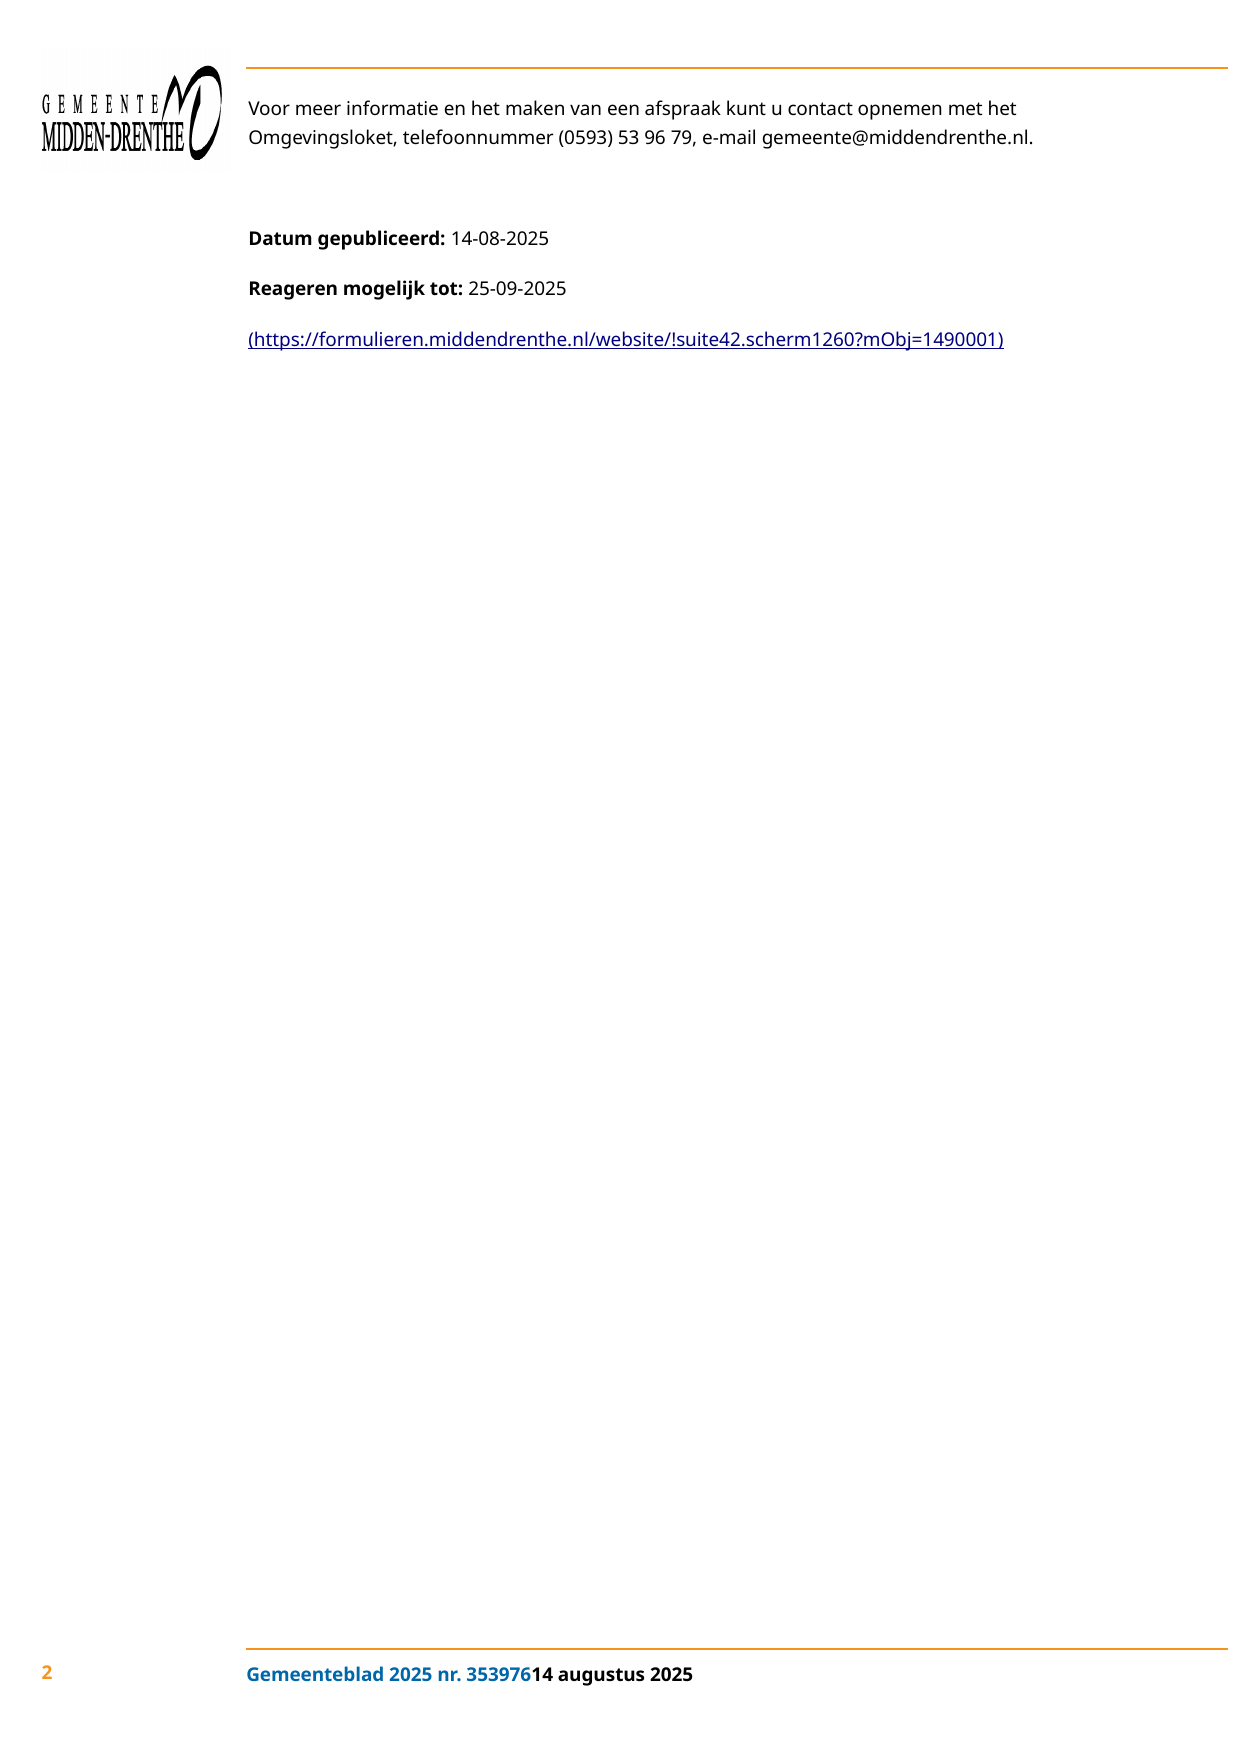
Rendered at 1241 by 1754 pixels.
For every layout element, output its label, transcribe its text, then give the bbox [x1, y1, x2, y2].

picture [41, 47, 231, 172]
text Voor meer informatie en het maken van een afspraak kunt u contact opnemen met het Omgevingsloket, telefoonnummer (0593) 53 96 79, e-mail gemeente@middendrenthe.nl. [248, 95, 1152, 150]
text (https://formulieren.middendrenthe.nl/website/!suite42.scherm1260?mObj=1490001) [248, 326, 1152, 352]
text Datum gepubliceerd: 14-08-2025 [248, 225, 1152, 251]
text Reageren mogelijk tot: 25-09-2025 [248, 276, 1152, 301]
